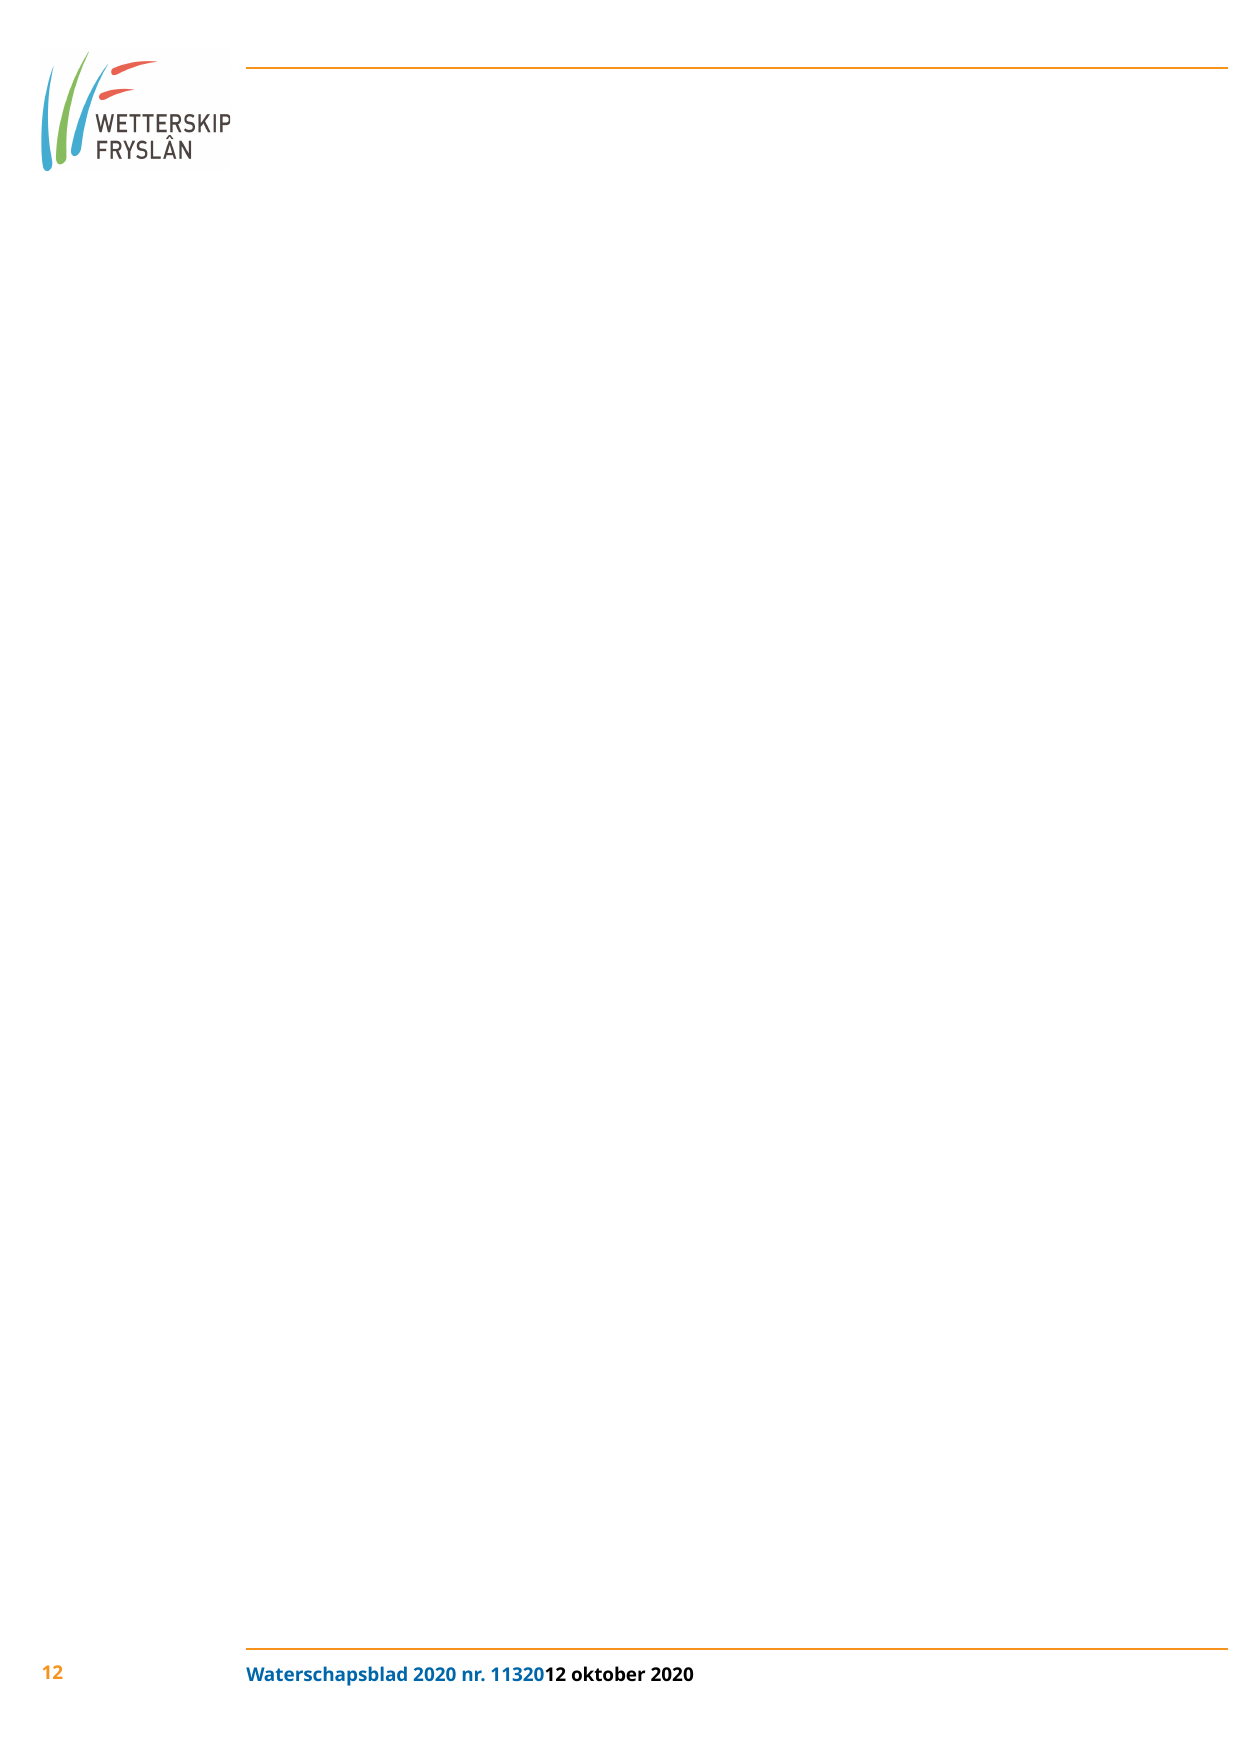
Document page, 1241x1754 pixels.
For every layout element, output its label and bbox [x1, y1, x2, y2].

picture [41, 47, 231, 172]
